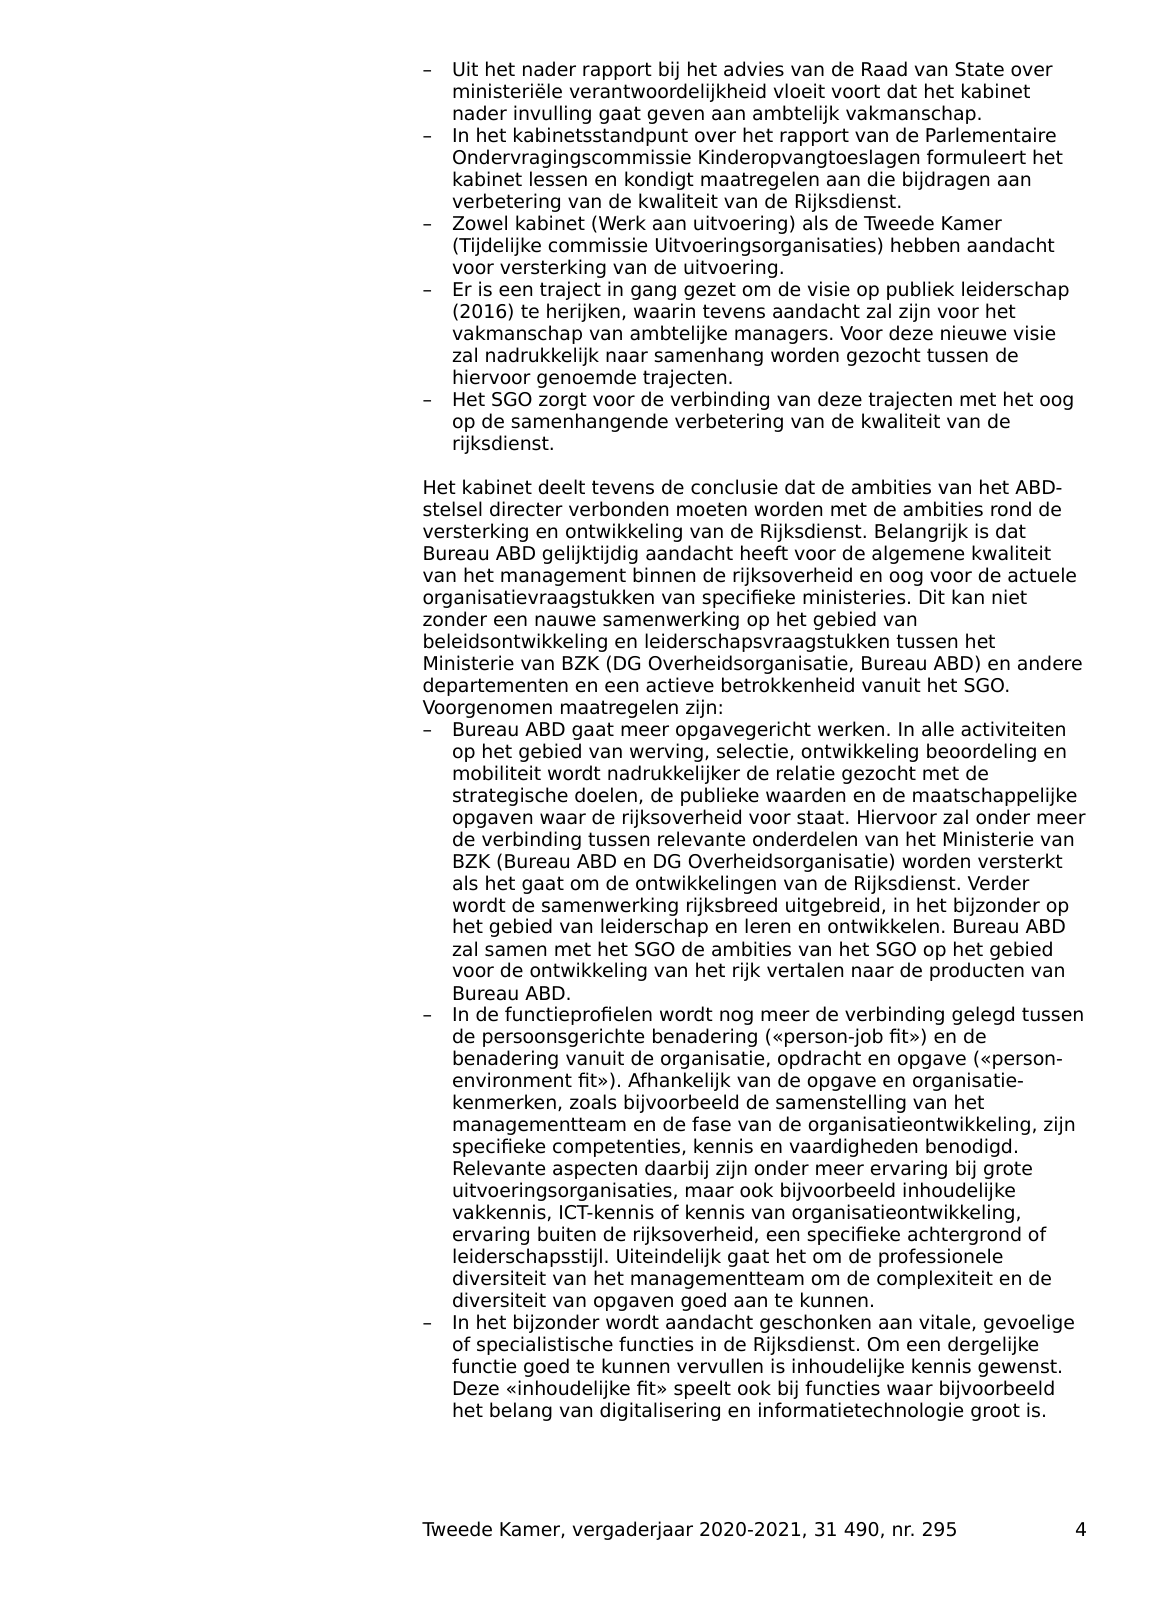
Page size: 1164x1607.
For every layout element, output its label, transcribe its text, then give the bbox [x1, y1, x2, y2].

text – Uit het nader rapport bij het advies van de Raad van State over ministeriële verantwoordelijkheid vloeit voort dat het kabinet nader invulling gaat geven aan ambtelijk vakmanschap. [422, 59, 1087, 125]
text – In het kabinetsstandpunt over het rapport van de Parlementaire Ondervragingscommissie Kinderopvangtoeslagen formuleert het kabinet lessen en kondigt maatregelen aan die bijdragen aan verbetering van de kwaliteit van de Rijksdienst. [422, 125, 1087, 213]
text – Er is een traject in gang gezet om de visie op publiek leiderschap (2016) te herijken, waarin tevens aandacht zal zijn voor het vakmanschap van ambtelijke managers. Voor deze nieuwe visie zal nadrukkelijk naar samenhang worden gezocht tussen de hiervoor genoemde trajecten. [422, 279, 1087, 389]
text – In het bijzonder wordt aandacht geschonken aan vitale, gevoelige of specialistische functies in de Rijksdienst. Om een dergelijke functie goed te kunnen vervullen is inhoudelijke kennis gewenst. Deze «inhoudelijke fit» speelt ook bij functies waar bijvoorbeeld het belang van digitalisering en informatietechnologie groot is. [422, 1312, 1087, 1422]
text – Zowel kabinet (Werk aan uitvoering) als de Tweede Kamer (Tijdelijke commissie Uitvoeringsorganisaties) hebben aandacht voor versterking van de uitvoering. [422, 213, 1087, 279]
text – Het SGO zorgt voor de verbinding van deze trajecten met het oog op de samenhangende verbetering van de kwaliteit van de rijksdienst. [422, 389, 1087, 455]
text – Bureau ABD gaat meer opgavegericht werken. In alle activiteiten op het gebied van werving, selectie, ontwikkeling beoordeling en mobiliteit wordt nadrukkelijker de relatie gezocht met de strategische doelen, de publieke waarden en de maatschappelijke opgaven waar de rijksoverheid voor staat. Hiervoor zal onder meer de verbinding tussen relevante onderdelen van het Ministerie van BZK (Bureau ABD en DG Overheidsorganisatie) worden versterkt als het gaat om de ontwikkelingen van de Rijksdienst. Verder wordt de samenwerking rijksbreed uitgebreid, in het bijzonder op het gebied van leiderschap en leren en ontwikkelen. Bureau ABD zal samen met het SGO de ambities van het SGO op het gebied voor de ontwikkeling van het rijk vertalen naar de producten van Bureau ABD. [422, 719, 1087, 1004]
text – In de functieprofielen wordt nog meer de verbinding gelegd tussen de persoonsgerichte benadering («person-job fit») en de benadering vanuit de organisatie, opdracht en opgave («person- environment fit»). Afhankelijk van de opgave en organisatie-kenmerken, zoals bijvoorbeeld de samenstelling van het managementteam en de fase van de organisatieontwikkeling, zijn specifieke competenties, kennis en vaardigheden benodigd. Relevante aspecten daarbij zijn onder meer ervaring bij grote uitvoeringsorganisaties, maar ook bijvoorbeeld inhoudelijke vakkennis, ICT-kennis of kennis van organisatieontwikkeling, ervaring buiten de rijksoverheid, een specifieke achtergrond of leiderschapsstijl. Uiteindelijk gaat het om de professionele diversiteit van het managementteam om de complexiteit en de diversiteit van opgaven goed aan te kunnen. [422, 1004, 1087, 1312]
text Het kabinet deelt tevens de conclusie dat de ambities van het ABD-stelsel directer verbonden moeten worden met de ambities rond de versterking en ontwikkeling van de Rijksdienst. Belangrijk is dat Bureau ABD gelijktijdig aandacht heeft voor de algemene kwaliteit van het management binnen de rijksoverheid en oog voor de actuele organisatievraagstukken van specifieke ministeries. Dit kan niet zonder een nauwe samenwerking op het gebied van beleidsontwikkeling en leiderschapsvraagstukken tussen het Ministerie van BZK (DG Overheidsorganisatie, Bureau ABD) en andere departementen en een actieve betrokkenheid vanuit het SGO. Voorgenomen maatregelen zijn: [422, 477, 1087, 719]
